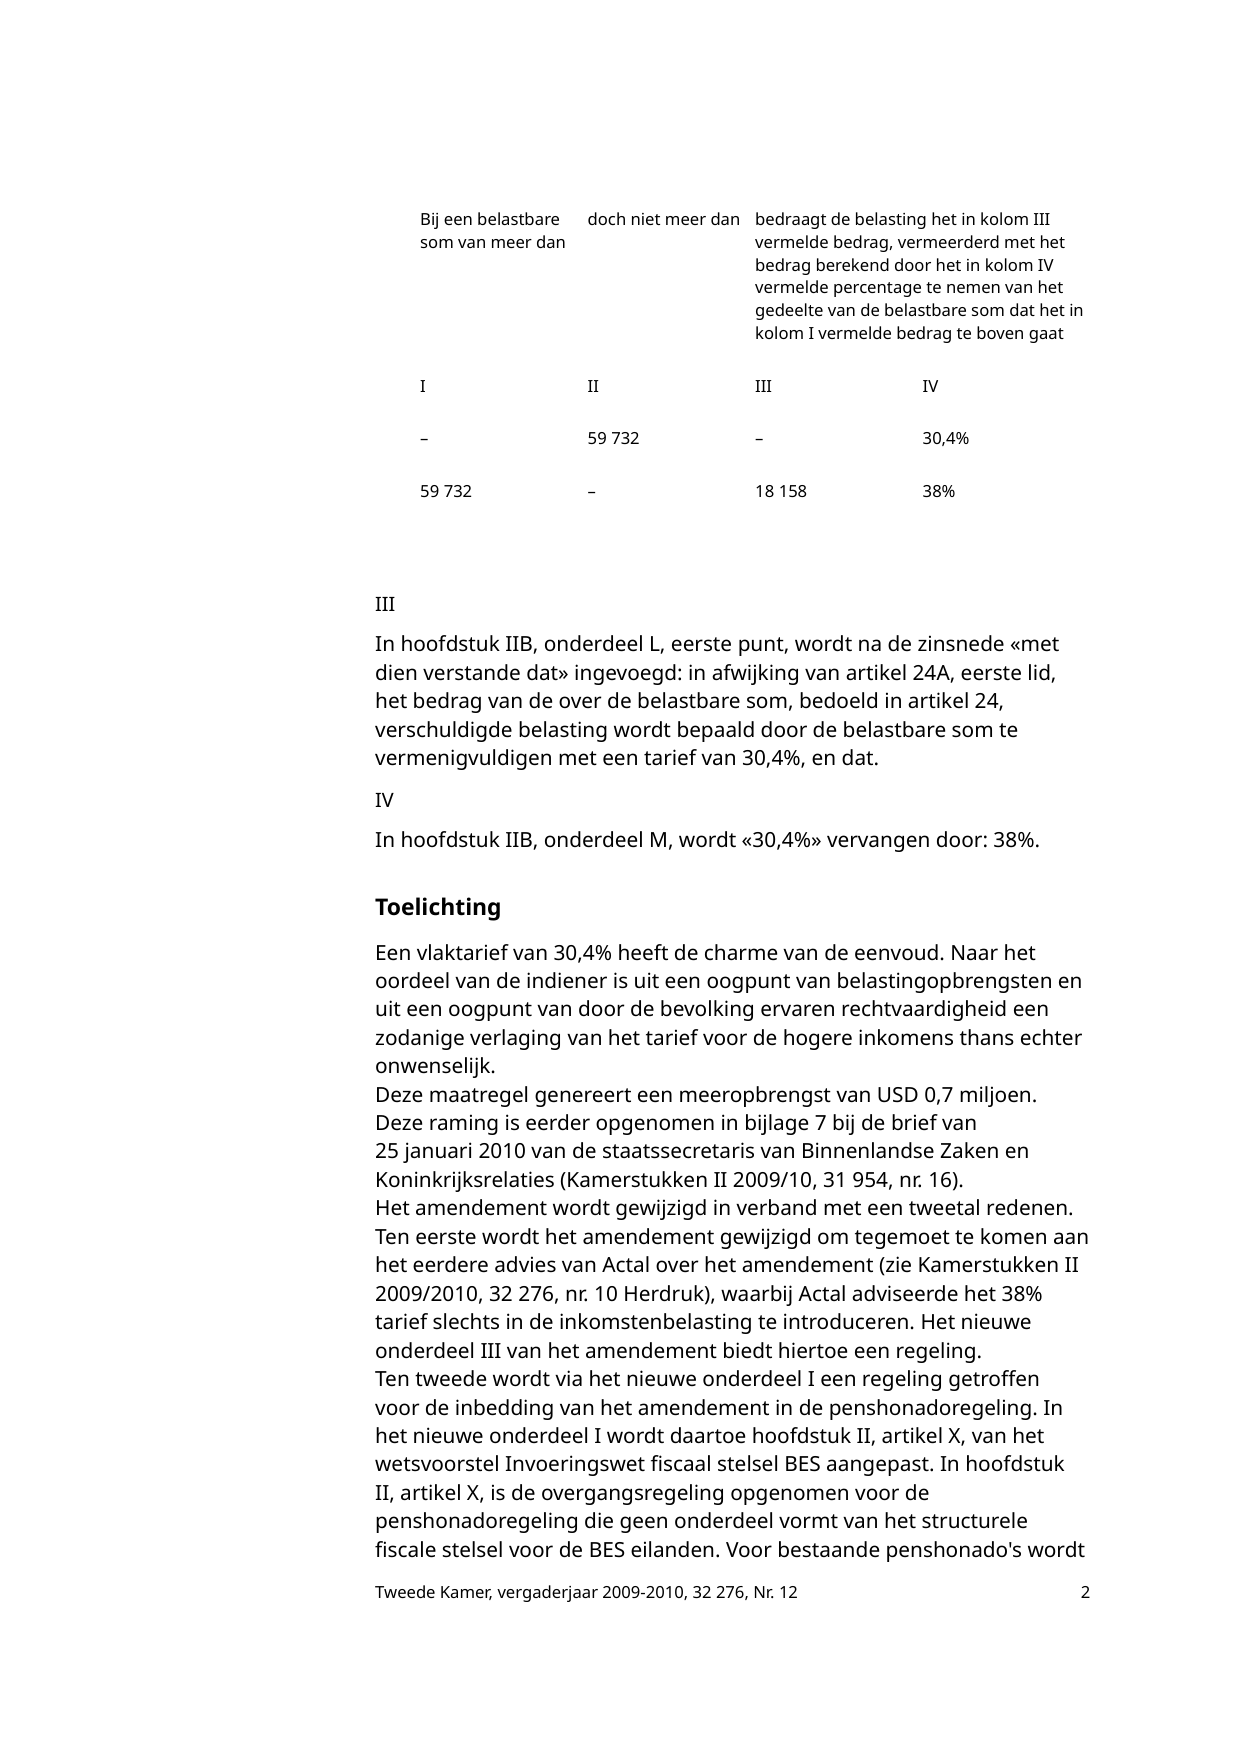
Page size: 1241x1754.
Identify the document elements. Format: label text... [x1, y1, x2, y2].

table_cell – [755, 427, 922, 479]
table_cell IV [923, 374, 1090, 427]
table_header Bij een belastbare som van meer dan [420, 208, 587, 374]
text Een vlaktarief van 30,4% heeft de charme van de eenvoud. Naar het oordeel van de indiener is uit een oogpunt van belastingopbrengsten en uit een oogpunt van door de bevolking ervaren rechtvaardigheid een zodanige verlaging van het tarief voor de hogere inkomens thans echter onwenselijk. [375, 938, 1090, 1080]
table_cell 59 732 [588, 427, 755, 479]
table_cell – [588, 480, 755, 532]
subtitle Toelichting [375, 891, 1090, 923]
table_cell – [420, 427, 587, 479]
text In hoofdstuk IIB, onderdeel M, wordt «30,4%» vervangen door: 38%. [375, 825, 1090, 854]
text Het amendement wordt gewijzigd in verband met een tweetal redenen. [375, 1193, 1090, 1222]
table_cell 38% [923, 480, 1090, 532]
table_cell 30,4% [923, 427, 1090, 479]
text Ten eerste wordt het amendement gewijzigd om tegemoet te komen aan het eerdere advies van Actal over het amendement (zie Kamerstukken II 2009/2010, 32 276, nr. 10 Herdruk), waarbij Actal adviseerde het 38% tarief slechts in de inkomstenbelasting te introduceren. Het nieuwe onderdeel III van het amendement biedt hiertoe een regeling. [375, 1222, 1090, 1364]
text Deze maatregel genereert een meeropbrengst van USD 0,7 miljoen. Deze raming is eerder opgenomen in bijlage 7 bij de brief van 25 januari 2010 van de staatssecretaris van Binnenlandse Zaken en Koninkrijksrelaties (Kamerstukken II 2009/10, 31 954, nr. 16). [375, 1080, 1090, 1193]
table_header bedraagt de belasting het in kolom III vermelde bedrag, vermeerderd met het bedrag berekend door het in kolom IV vermelde percentage te nemen van het gedeelte van de belastbare som dat het in kolom I vermelde bedrag te boven gaat [755, 208, 1090, 374]
table_cell III [755, 374, 922, 427]
text IV [375, 787, 1090, 814]
table_header doch niet meer dan [588, 208, 755, 374]
table_cell I [420, 374, 587, 427]
table_cell 18 158 [755, 480, 922, 532]
text III [375, 591, 1090, 618]
text In hoofdstuk IIB, onderdeel L, eerste punt, wordt na de zinsnede «met dien verstande dat» ingevoegd: in afwijking van artikel 24A, eerste lid, het bedrag van de over de belastbare som, bedoeld in artikel 24, verschuldigde belasting wordt bepaald door de belastbare som te vermenigvuldigen met een tarief van 30,4%, en dat. [375, 629, 1090, 772]
table_cell II [588, 374, 755, 427]
text Ten tweede wordt via het nieuwe onderdeel I een regeling getroffen voor de inbedding van het amendement in de penshonadoregeling. In het nieuwe onderdeel I wordt daartoe hoofdstuk II, artikel X, van het wetsvoorstel Invoeringswet fiscaal stelsel BES aangepast. In hoofdstuk II, artikel X, is de overgangsregeling opgenomen voor de penshonadoregeling die geen onderdeel vormt van het structurele fiscale stelsel voor de BES eilanden. Voor bestaande penshonado's wordt [375, 1364, 1090, 1563]
table_cell 59 732 [420, 480, 587, 532]
